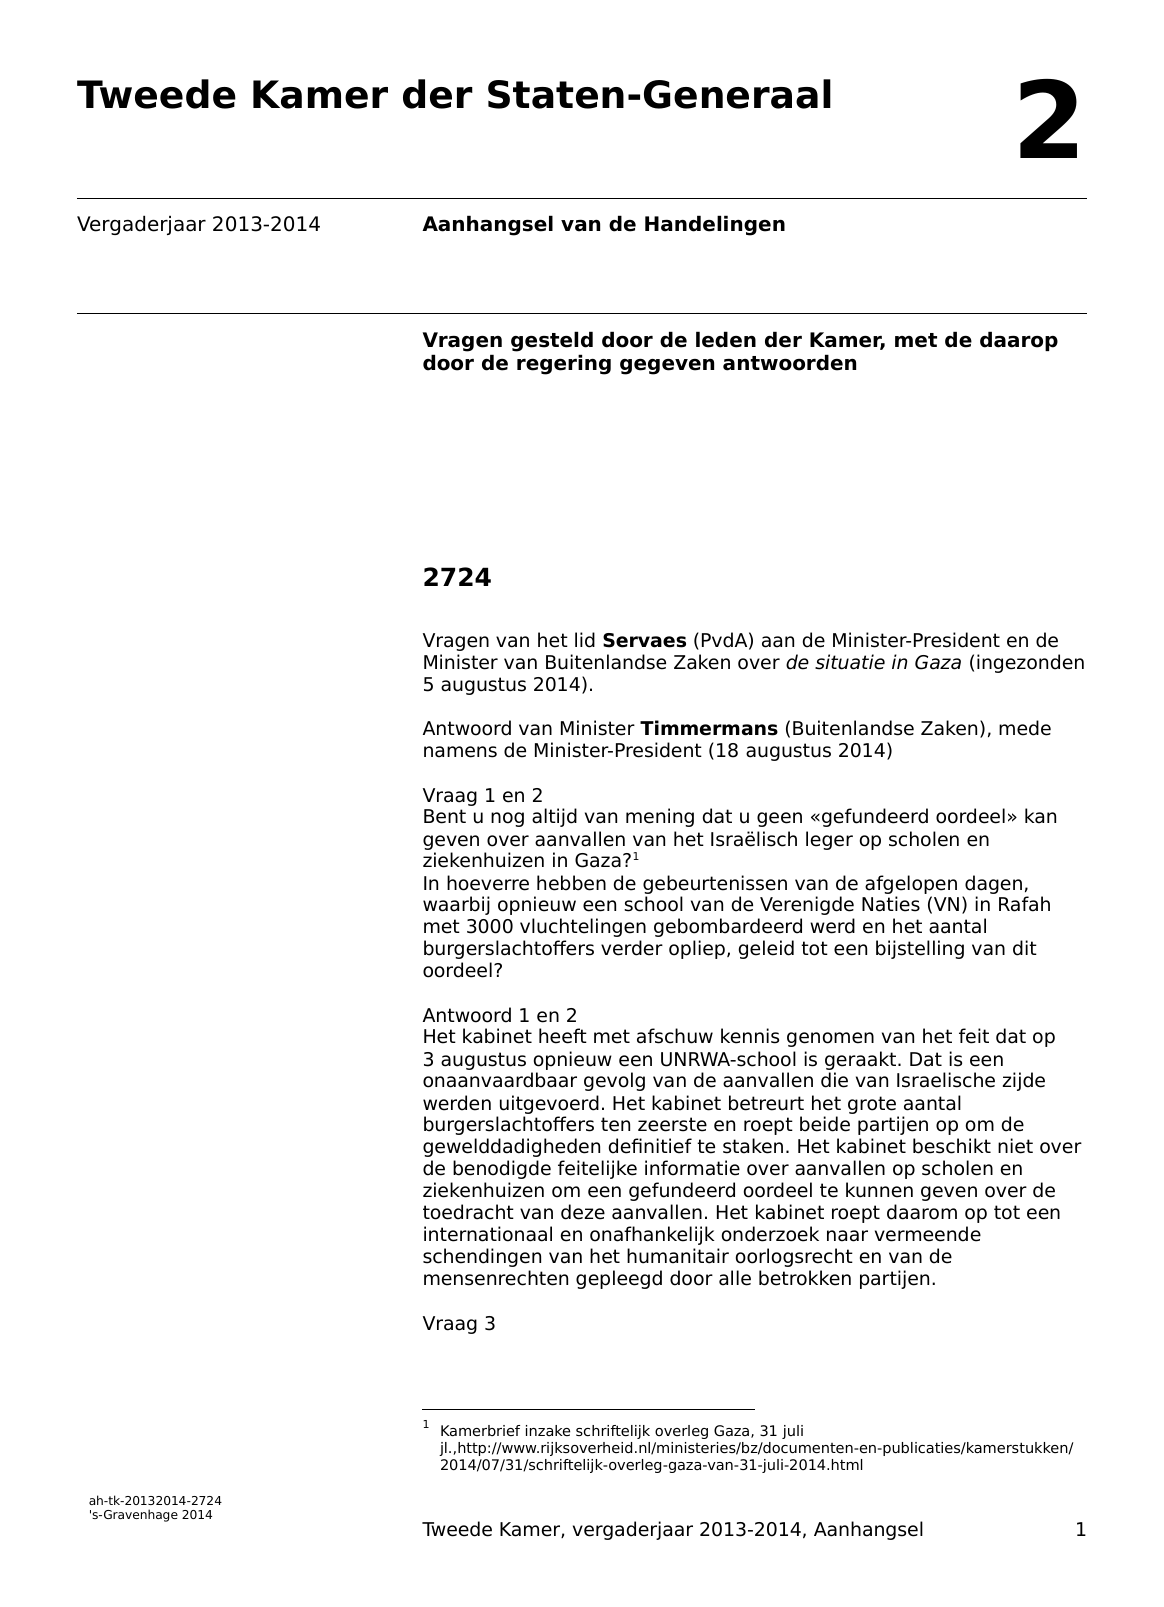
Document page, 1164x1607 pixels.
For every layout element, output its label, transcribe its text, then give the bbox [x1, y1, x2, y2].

text Bent u nog altijd van mening dat u geen «gefundeerd oordeel» kan geven over aanvallen van het Israëlisch leger op scholen en ziekenhuizen in Gaza? [422, 806, 1087, 872]
text Vraag 1 en 2 [422, 784, 1087, 806]
text Vragen van het lid Servaes (PvdA) aan de Minister-President en de Minister van Buitenlandse Zaken over de situatie in Gaza (ingezonden 5 augustus 2014). [422, 630, 1087, 696]
text Kamerbrief inzake schriftelijk overleg Gaza, 31 juli jl.,http://www.rijksoverheid.nl/ministeries/bz/documenten-en-publicaties/kamerstukken/2014/07/31/schriftelijk-overleg-gaza-van-31-juli-2014.html [422, 1418, 1087, 1474]
table_cell Vragen gesteld door de leden der Kamer, met de daarop door de regering gegeven antwoorden [422, 314, 1087, 375]
text 's-Gravenhage 2014 [88, 1508, 323, 1522]
text In hoeverre hebben de gebeurtenissen van de afgelopen dagen, waarbij opnieuw een school van de Verenigde Naties (VN) in Rafah met 3000 vluchtelingen gebombardeerd werd en het aantal burgerslachtoffers verder opliep, geleid tot een bijstelling van dit oordeel? [422, 872, 1087, 982]
text ah-tk-20132014-2724 [88, 1494, 323, 1508]
text Vraag 3 [422, 1312, 1087, 1334]
text Het kabinet heeft met afschuw kennis genomen van het feit dat op 3 augustus opnieuw een UNRWA-school is geraakt. Dat is een onaanvaardbaar gevolg van de aanvallen die van Israelische zijde werden uitgevoerd. Het kabinet betreurt het grote aantal burgerslachtoffers ten zeerste en roept beide partijen op om de gewelddadigheden definitief te staken. Het kabinet beschikt niet over de benodigde feitelijke informatie over aanvallen op scholen en ziekenhuizen om een gefundeerd oordeel te kunnen geven over de toedracht van deze aanvallen. Het kabinet roept daarom op tot een internationaal en onafhankelijk onderzoek naar vermeende schendingen van het humanitair oorlogsrecht en van de mensenrechten gepleegd door alle betrokken partijen. [422, 1026, 1087, 1290]
table_cell Aanhangsel van de Handelingen [422, 199, 1087, 313]
text 2724 [422, 563, 1087, 592]
text Antwoord van Minister Timmermans (Buitenlandse Zaken), mede namens de Minister-President (18 augustus 2014) [422, 718, 1087, 762]
table_header Tweede Kamer der Staten-Generaal [77, 59, 886, 198]
table_header 2 [886, 59, 1087, 198]
table_cell [77, 314, 422, 375]
table_cell Vergaderjaar 2013-2014 [77, 199, 422, 313]
text Antwoord 1 en 2 [422, 1004, 1087, 1026]
